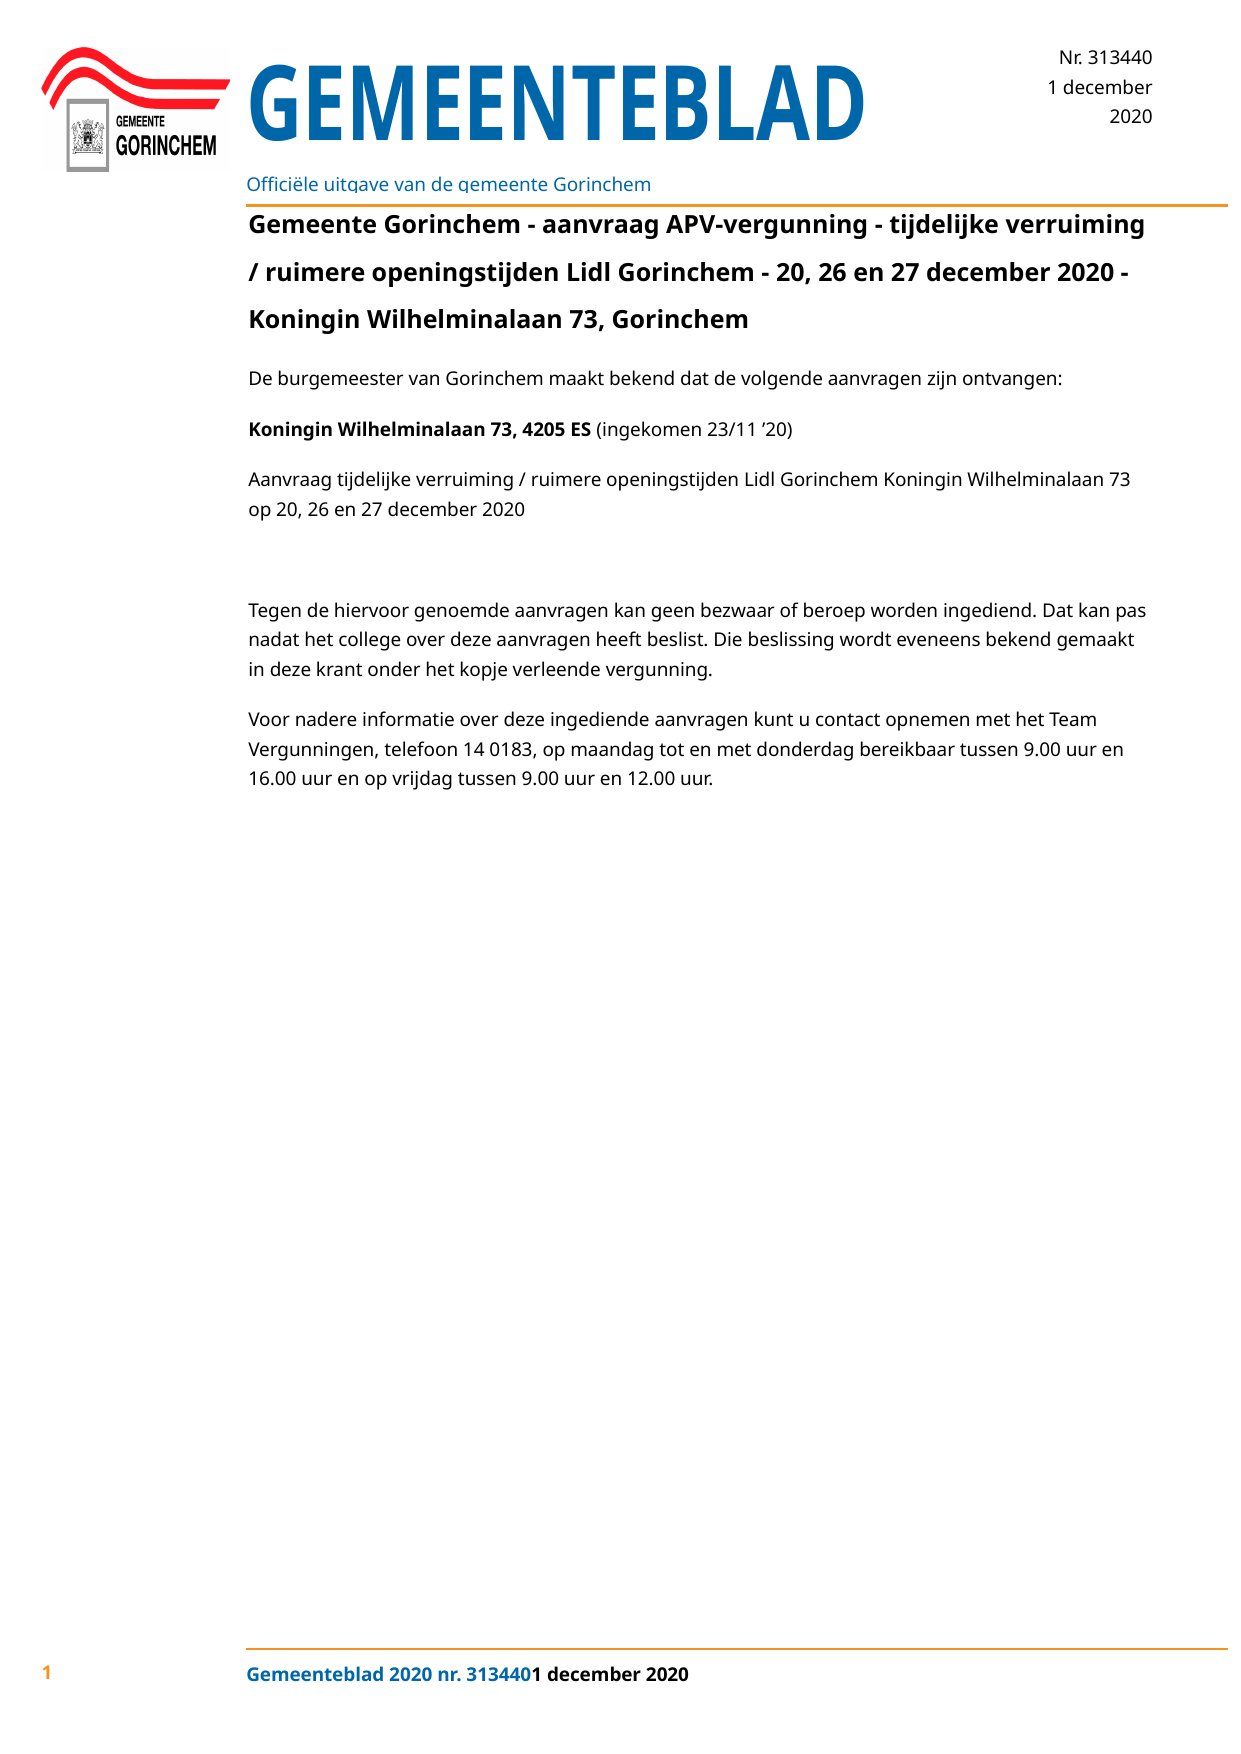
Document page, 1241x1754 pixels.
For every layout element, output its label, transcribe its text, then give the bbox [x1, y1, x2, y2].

text Koningin Wilhelminalaan 73, 4205 ES (ingekomen 23/11 ’20) [248, 416, 1152, 442]
text Gemeente Gorinchem - aanvraag APV-vergunning - tijdelijke verruiming / ruimere openingstijden Lidl Gorinchem - 20, 26 en 27 december 2020 - Koningin Wilhelminalaan 73, Gorinchem [248, 207, 1152, 336]
text Aanvraag tijdelijke verruiming / ruimere openingstijden Lidl Gorinchem Koningin Wilhelminalaan 73 op 20, 26 en 27 december 2020 [248, 466, 1152, 522]
text Voor nadere informatie over deze ingediende aanvragen kunt u contact opnemen met het Team Vergunningen, telefoon 14 0183, op maandag tot en met donderdag bereikbaar tussen 9.00 uur en 16.00 uur en op vrijdag tussen 9.00 uur en 12.00 uur. [248, 706, 1152, 791]
text Tegen de hiervoor genoemde aanvragen kan geen bezwaar of beroep worden ingediend. Dat kan pas nadat het college over deze aanvragen heeft beslist. Die beslissing wordt eveneens bekend gemaakt in deze krant onder het kopje verleende vergunning. [248, 597, 1152, 682]
text De burgemeester van Gorinchem maakt bekend dat de volgende aanvragen zijn ontvangen: [248, 366, 1152, 391]
picture [41, 47, 231, 172]
